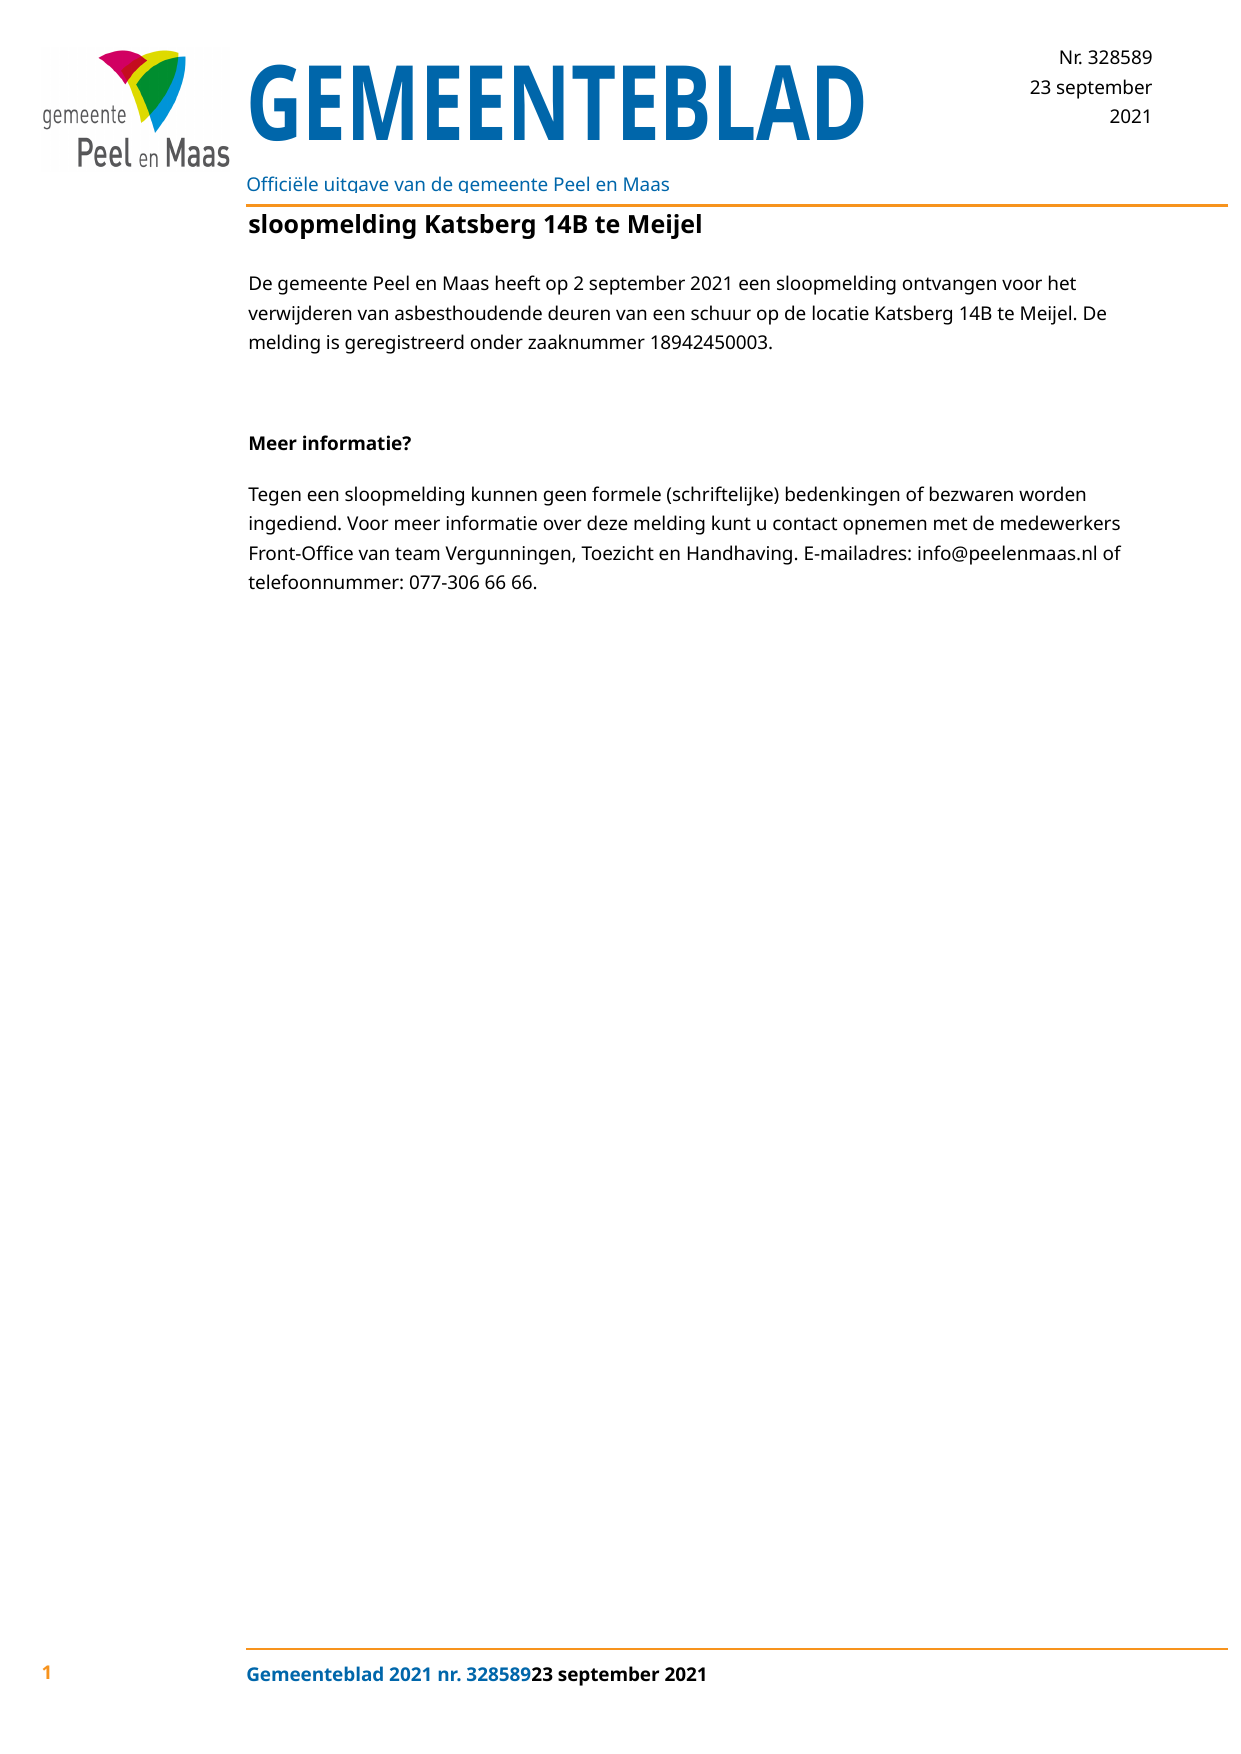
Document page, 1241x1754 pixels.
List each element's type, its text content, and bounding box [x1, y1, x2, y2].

picture [41, 47, 231, 172]
text Tegen een sloopmelding kunnen geen formele (schriftelijke) bedenkingen of bezwaren worden ingediend. Voor meer informatie over deze melding kunt u contact opnemen met de medewerkers Front-Office van team Vergunningen, Toezicht en Handhaving. E-mailadres: info@peelenmaas.nl of telefoonnummer: 077-306 66 66. [248, 481, 1152, 595]
text De gemeente Peel en Maas heeft op 2 september 2021 een sloopmelding ontvangen voor het verwijderen van asbesthoudende deuren van een schuur op de locatie Katsberg 14B te Meijel. De melding is geregistreerd onder zaaknummer 18942450003. [248, 270, 1152, 355]
text Meer informatie? [248, 430, 1152, 456]
text sloopmelding Katsberg 14B te Meijel [248, 207, 1152, 241]
